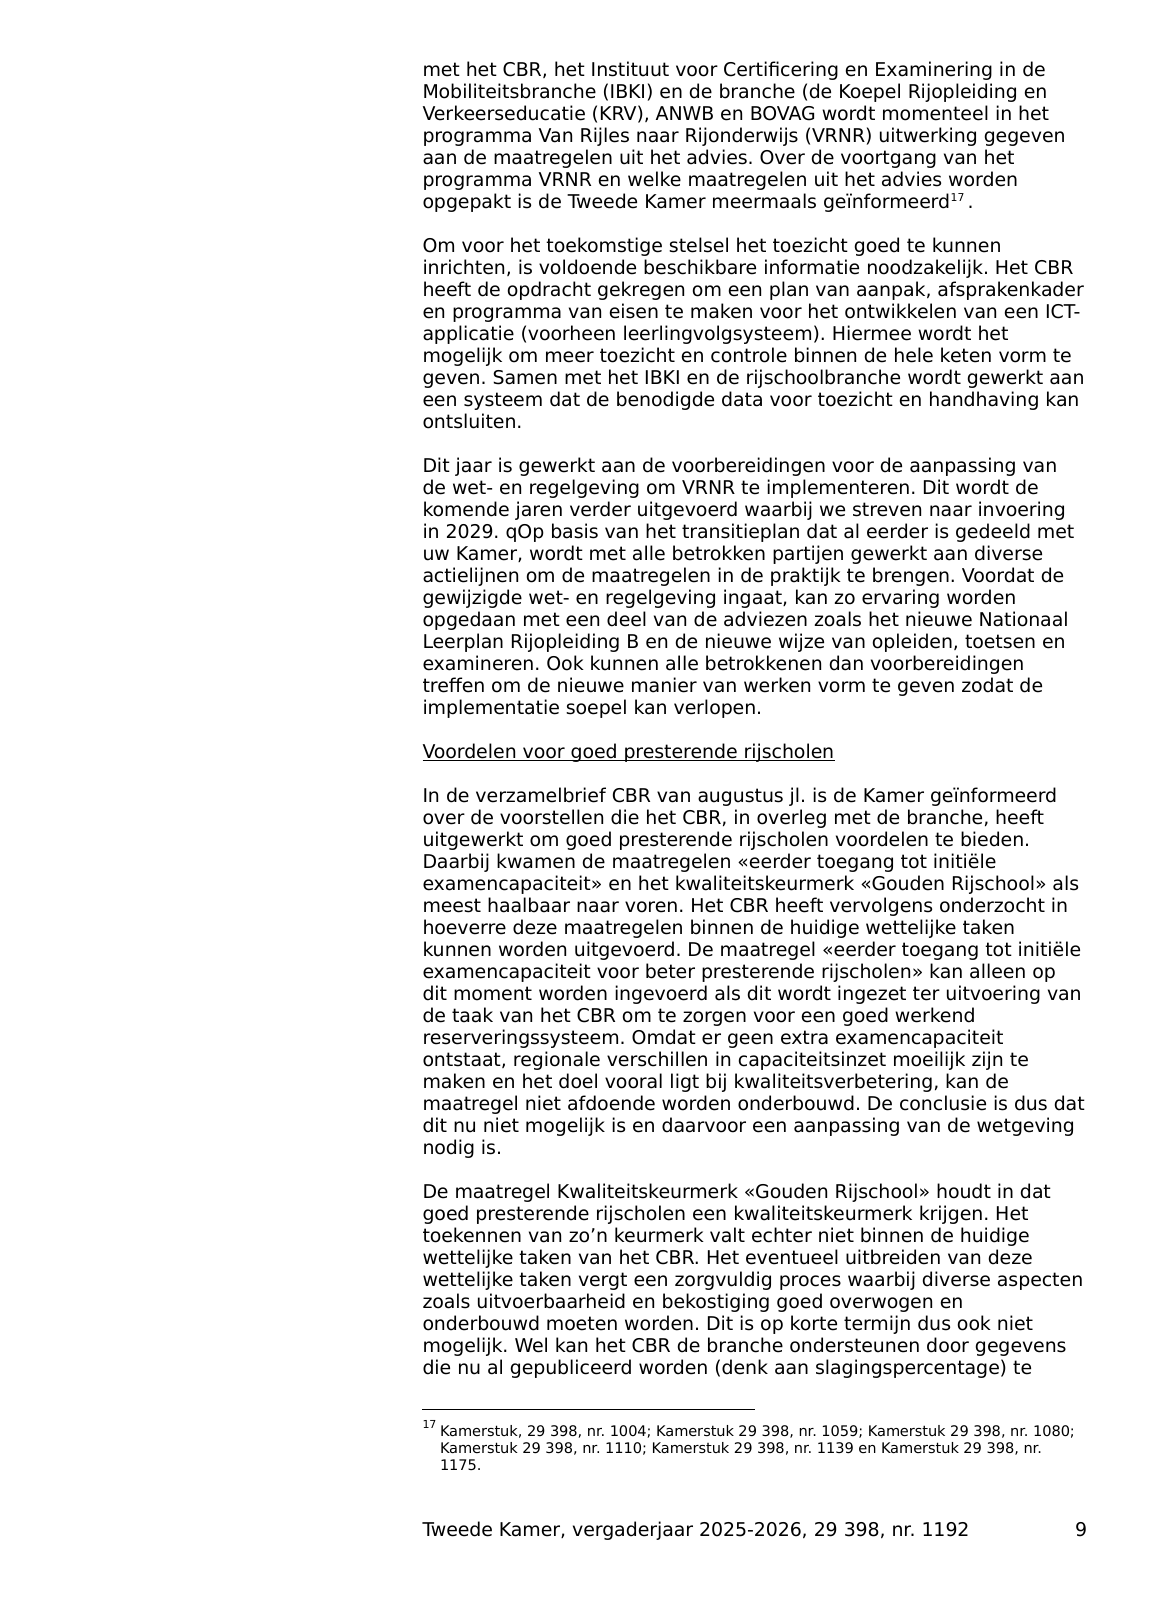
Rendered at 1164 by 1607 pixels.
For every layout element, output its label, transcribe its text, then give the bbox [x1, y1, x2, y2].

text Dit jaar is gewerkt aan de voorbereidingen voor de aanpassing van de wet- en regelgeving om VRNR te implementeren. Dit wordt de komende jaren verder uitgevoerd waarbij we streven naar invoering in 2029. qOp basis van het transitieplan dat al eerder is gedeeld met uw Kamer, wordt met alle betrokken partijen gewerkt aan diverse actielijnen om de maatregelen in de praktijk te brengen. Voordat de gewijzigde wet- en regelgeving ingaat, kan zo ervaring worden opgedaan met een deel van de adviezen zoals het nieuwe Nationaal Leerplan Rijopleiding B en de nieuwe wijze van opleiden, toetsen en examineren. Ook kunnen alle betrokkenen dan voorbereidingen treffen om de nieuwe manier van werken vorm te geven zodat de implementatie soepel kan verlopen. [422, 455, 1087, 719]
text Om voor het toekomstige stelsel het toezicht goed te kunnen inrichten, is voldoende beschikbare informatie noodzakelijk. Het CBR heeft de opdracht gekregen om een plan van aanpak, afsprakenkader en programma van eisen te maken voor het ontwikkelen van een ICT-applicatie (voorheen leerlingvolgsysteem). Hiermee wordt het mogelijk om meer toezicht en controle binnen de hele keten vorm te geven. Samen met het IBKI en de rijschoolbranche wordt gewerkt aan een systeem dat de benodigde data voor toezicht en handhaving kan ontsluiten. [422, 235, 1087, 433]
subtitle Voordelen voor goed presterende rijscholen [422, 741, 1087, 763]
text met het CBR, het Instituut voor Certificering en Examinering in de Mobiliteitsbranche (IBKI) en de branche (de Koepel Rijopleiding en Verkeerseducatie (KRV), ANWB en BOVAG wordt momenteel in het programma Van Rijles naar Rijonderwijs (VRNR) uitwerking gegeven aan de maatregelen uit het advies. Over de voortgang van het programma VRNR en welke maatregelen uit het advies worden opgepakt is de Tweede Kamer meermaals geïnformeerd. [422, 59, 1087, 213]
text Kamerstuk, 29 398, nr. 1004; Kamerstuk 29 398, nr. 1059; Kamerstuk 29 398, nr. 1080; Kamerstuk 29 398, nr. 1110; Kamerstuk 29 398, nr. 1139 en Kamerstuk 29 398, nr. 1175. [422, 1418, 1087, 1474]
text In de verzamelbrief CBR van augustus jl. is de Kamer geïnformeerd over de voorstellen die het CBR, in overleg met de branche, heeft uitgewerkt om goed presterende rijscholen voordelen te bieden. Daarbij kwamen de maatregelen «eerder toegang tot initiële examencapaciteit» en het kwaliteitskeurmerk «Gouden Rijschool» als meest haalbaar naar voren. Het CBR heeft vervolgens onderzocht in hoeverre deze maatregelen binnen de huidige wettelijke taken kunnen worden uitgevoerd. De maatregel «eerder toegang tot initiële examencapaciteit voor beter presterende rijscholen» kan alleen op dit moment worden ingevoerd als dit wordt ingezet ter uitvoering van de taak van het CBR om te zorgen voor een goed werkend reserveringssysteem. Omdat er geen extra examencapaciteit ontstaat, regionale verschillen in capaciteitsinzet moeilijk zijn te maken en het doel vooral ligt bij kwaliteitsverbetering, kan de maatregel niet afdoende worden onderbouwd. De conclusie is dus dat dit nu niet mogelijk is en daarvoor een aanpassing van de wetgeving nodig is. [422, 785, 1087, 1159]
text De maatregel Kwaliteitskeurmerk «Gouden Rijschool» houdt in dat goed presterende rijscholen een kwaliteitskeurmerk krijgen. Het toekennen van zo’n keurmerk valt echter niet binnen de huidige wettelijke taken van het CBR. Het eventueel uitbreiden van deze wettelijke taken vergt een zorgvuldig proces waarbij diverse aspecten zoals uitvoerbaarheid en bekostiging goed overwogen en onderbouwd moeten worden. Dit is op korte termijn dus ook niet mogelijk. Wel kan het CBR de branche ondersteunen door gegevens die nu al gepubliceerd worden (denk aan slagingspercentage) te [422, 1181, 1087, 1379]
